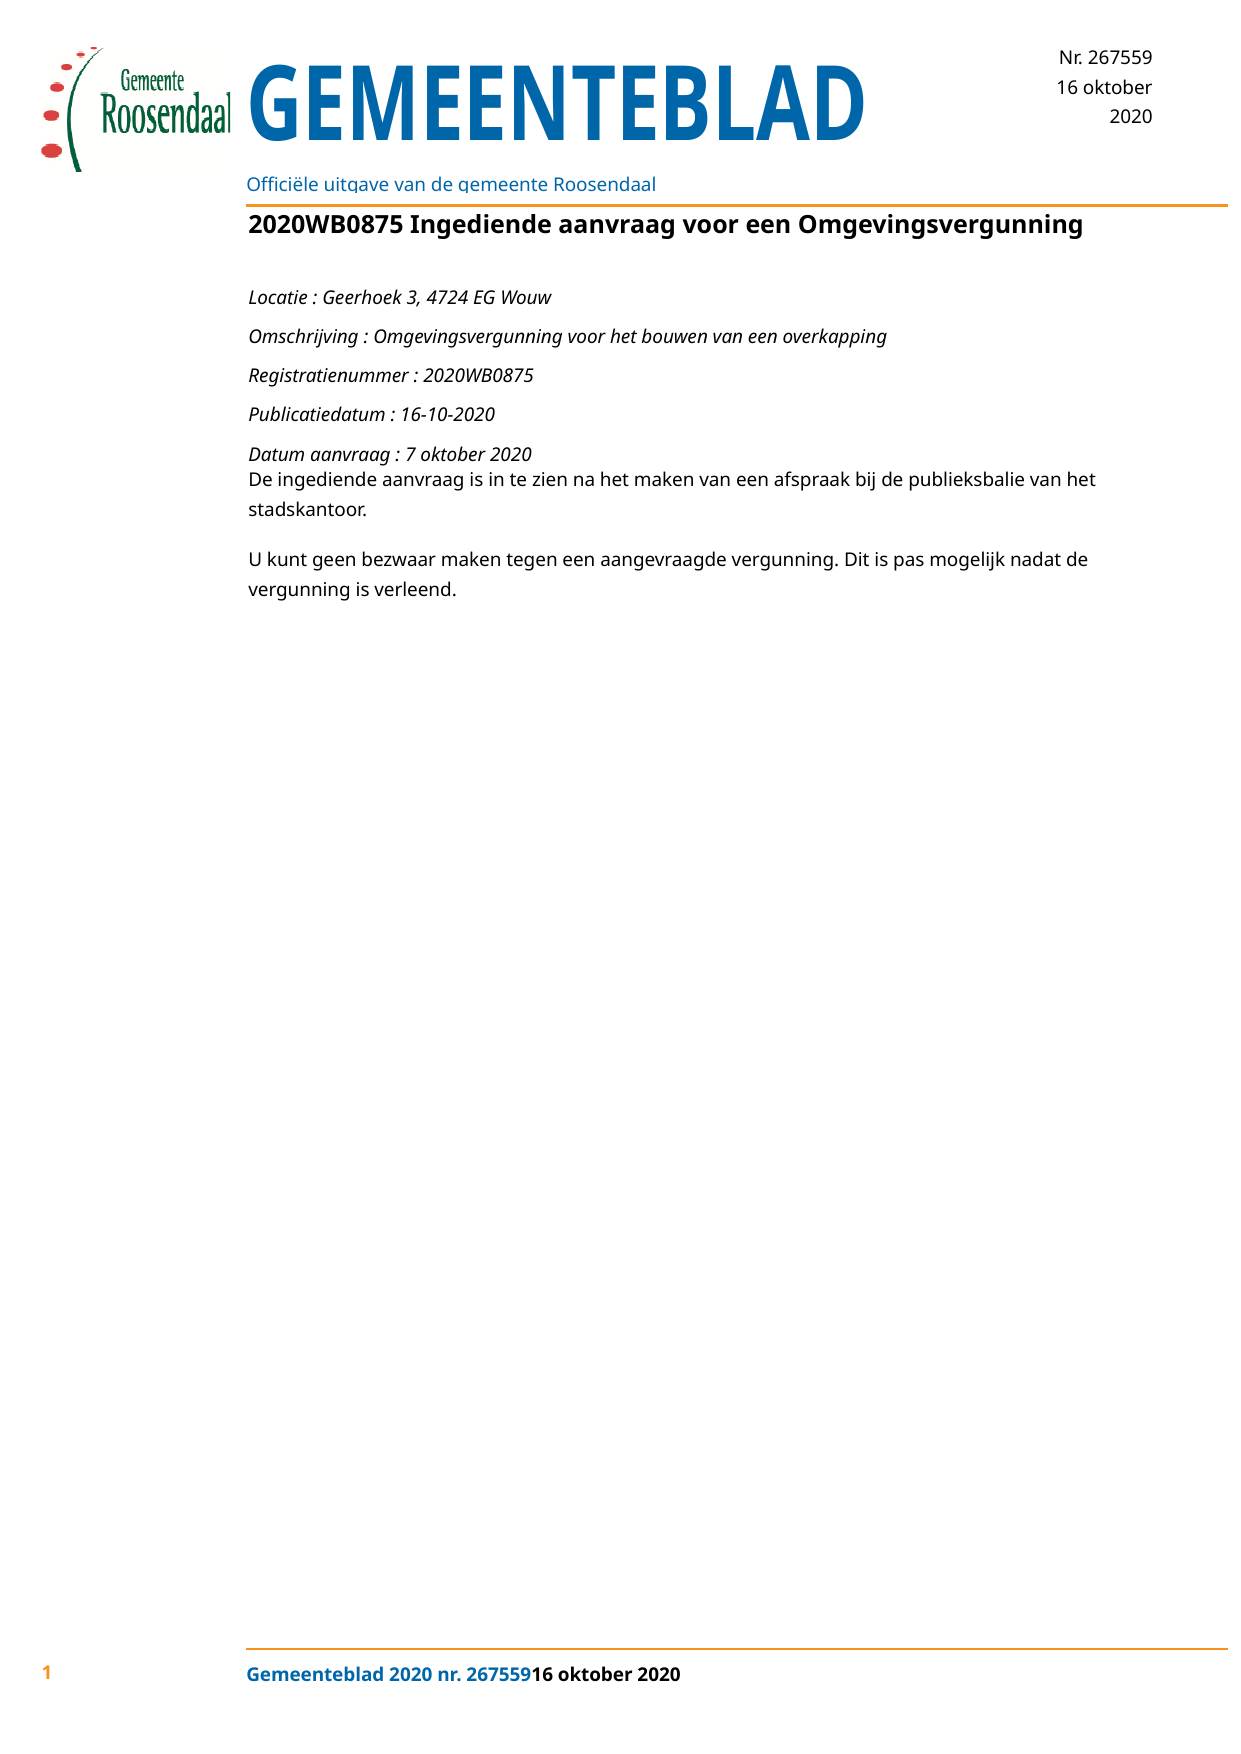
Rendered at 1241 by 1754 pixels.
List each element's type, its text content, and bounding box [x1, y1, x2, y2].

text Omschrijving : Omgevingsvergunning voor het bouwen van een overkapping [248, 323, 1152, 349]
text Locatie : Geerhoek 3, 4724 EG Wouw [248, 284, 1152, 309]
text 2020WB0875 Ingediende aanvraag voor een Omgevingsvergunning [248, 207, 1152, 241]
text Publicatiedatum : 16-10-2020 [248, 402, 1152, 427]
text Registratienummer : 2020WB0875 [248, 362, 1152, 388]
text De ingediende aanvraag is in te zien na het maken van een afspraak bij de publieksbalie van het stadskantoor. [248, 467, 1152, 522]
text Datum aanvraag : 7 oktober 2020 [248, 441, 1152, 467]
text U kunt geen bezwaar maken tegen een aangevraagde vergunning. Dit is pas mogelijk nadat de vergunning is verleend. [248, 547, 1152, 602]
picture [41, 47, 231, 172]
